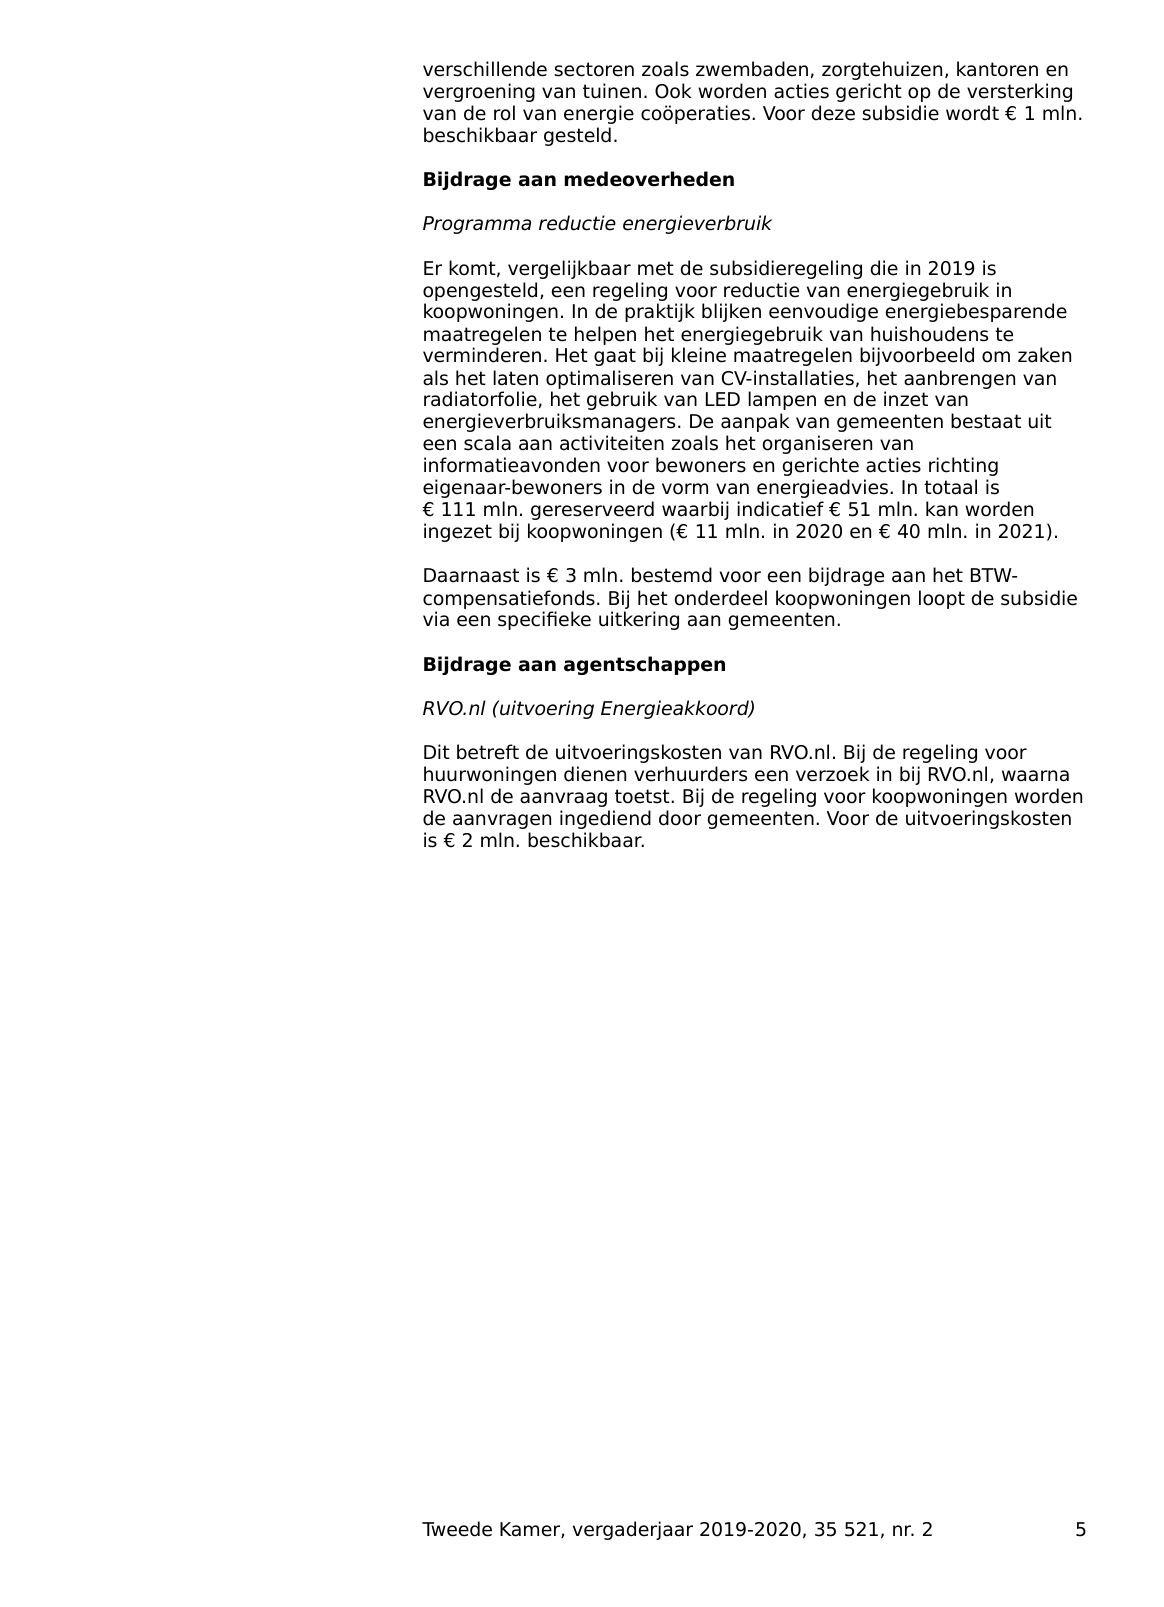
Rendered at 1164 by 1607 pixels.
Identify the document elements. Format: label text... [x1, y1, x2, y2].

subtitle RVO.nl (uitvoering Energieakkoord) [422, 698, 1087, 720]
subtitle Bijdrage aan agentschappen [422, 653, 1087, 676]
subtitle Bijdrage aan medeoverheden [422, 169, 1087, 191]
text Dit betreft de uitvoeringskosten van RVO.nl. Bij de regeling voor huurwoningen dienen verhuurders een verzoek in bij RVO.nl, waarna RVO.nl de aanvraag toetst. Bij de regeling voor koopwoningen worden de aanvragen ingediend door gemeenten. Voor de uitvoeringskosten is € 2 mln. beschikbaar. [422, 742, 1087, 852]
text verschillende sectoren zoals zwembaden, zorgtehuizen, kantoren en vergroening van tuinen. Ook worden acties gericht op de versterking van de rol van energie coöperaties. Voor deze subsidie wordt € 1 mln. beschikbaar gesteld. [422, 59, 1087, 147]
subtitle Programma reductie energieverbruik [422, 213, 1087, 235]
text Daarnaast is € 3 mln. bestemd voor een bijdrage aan het BTW-compensatiefonds. Bij het onderdeel koopwoningen loopt de subsidie via een specifieke uitkering aan gemeenten. [422, 565, 1087, 631]
text Er komt, vergelijkbaar met de subsidieregeling die in 2019 is opengesteld, een regeling voor reductie van energiegebruik in koopwoningen. In de praktijk blijken eenvoudige energiebesparende maatregelen te helpen het energiegebruik van huishoudens te verminderen. Het gaat bij kleine maatregelen bijvoorbeeld om zaken als het laten optimaliseren van CV-installaties, het aanbrengen van radiatorfolie, het gebruik van LED lampen en de inzet van energieverbruiksmanagers. De aanpak van gemeenten bestaat uit een scala aan activiteiten zoals het organiseren van informatieavonden voor bewoners en gerichte acties richting eigenaar-bewoners in de vorm van energieadvies. In totaal is € 111 mln. gereserveerd waarbij indicatief € 51 mln. kan worden ingezet bij koopwoningen (€ 11 mln. in 2020 en € 40 mln. in 2021). [422, 257, 1087, 543]
